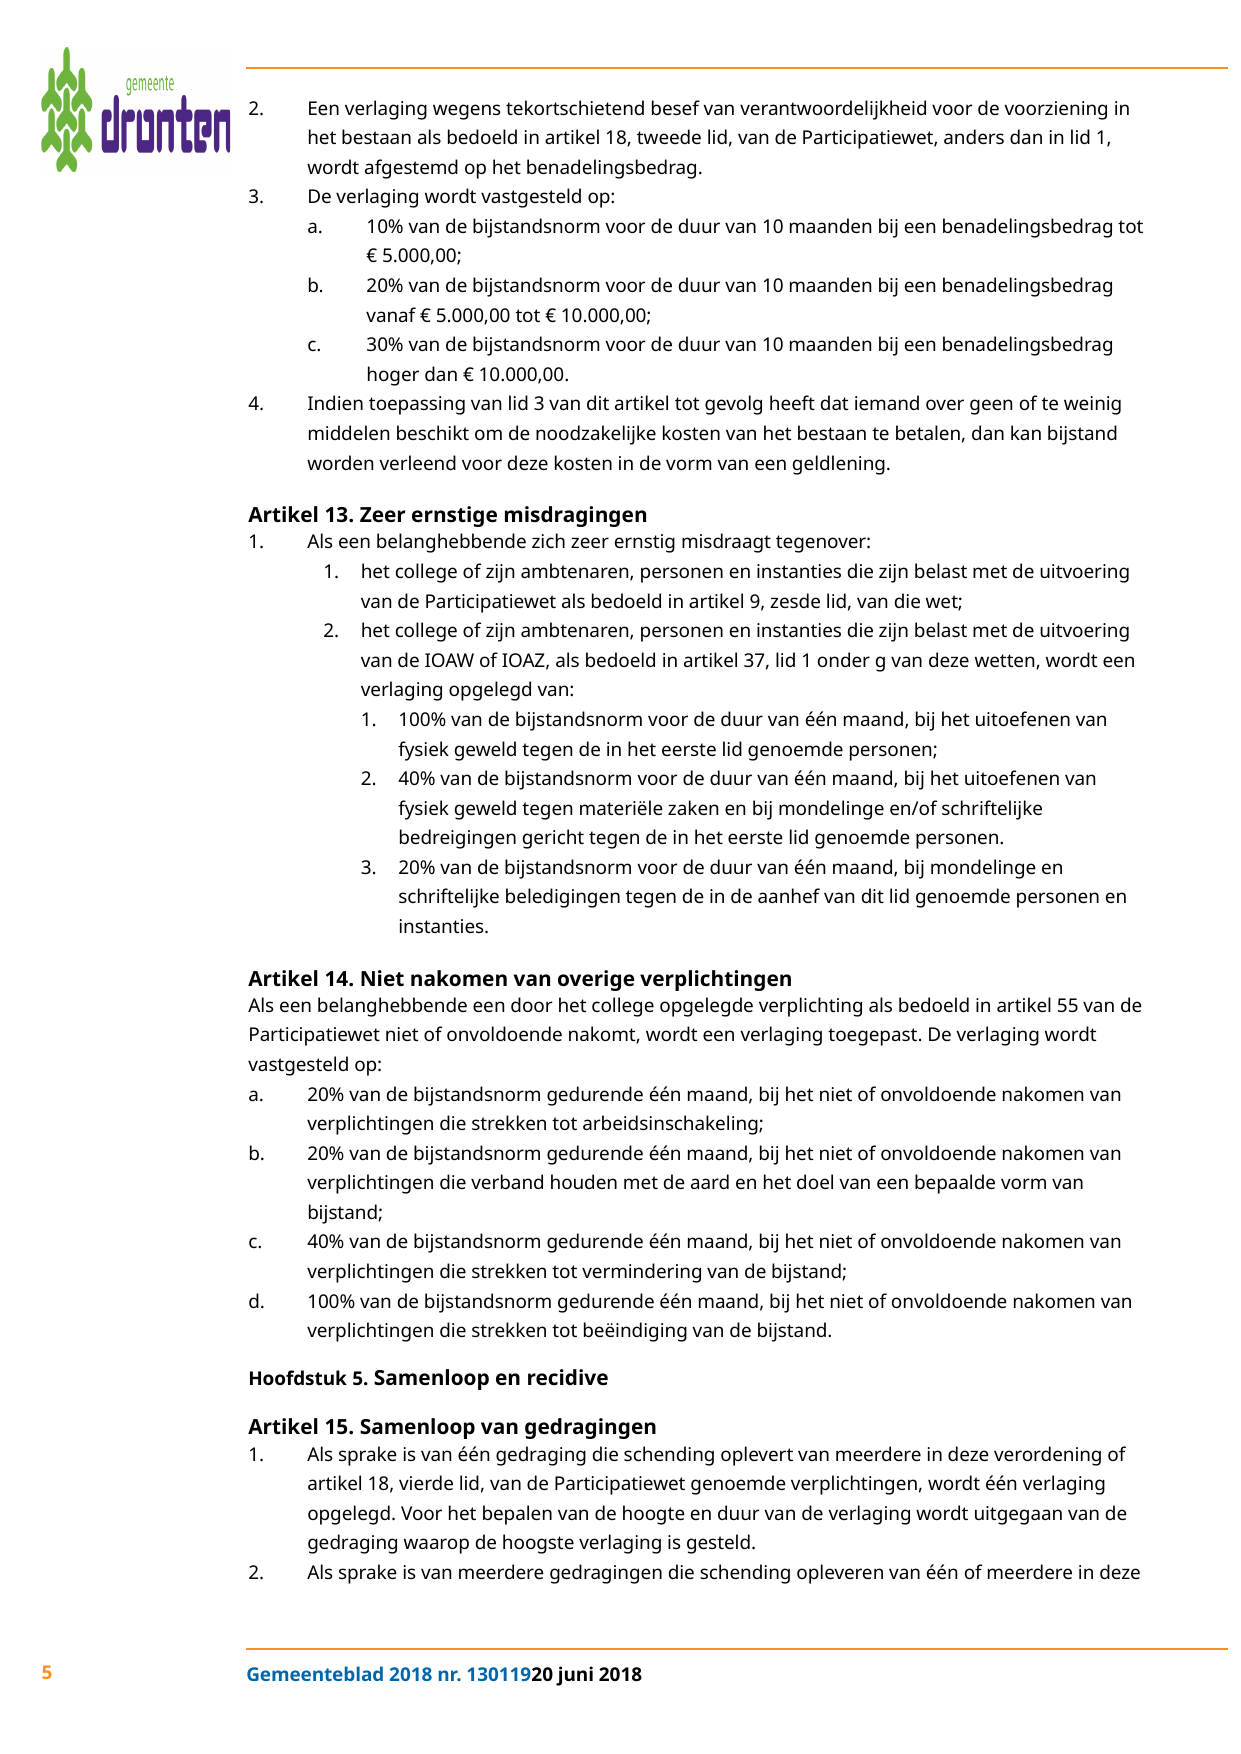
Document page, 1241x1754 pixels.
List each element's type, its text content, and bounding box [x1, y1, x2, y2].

list Als een belanghebbende zich zeer ernstig misdraagt tegenover: [248, 529, 1152, 554]
list het college of zijn ambtenaren, personen en instanties die zijn belast met de uitvoering van de Participatiewet als bedoeld in artikel 9, zesde lid, van die wet; [323, 558, 1152, 613]
text Artikel 15. Samenloop van gedragingen [248, 1412, 1152, 1441]
text Artikel 13. Zeer ernstige misdragingen [248, 500, 1152, 529]
text Hoofdstuk 5. Samenloop en recidive [248, 1363, 1152, 1392]
list 10% van de bijstandsnorm voor de duur van 10 maanden bij een benadelingsbedrag tot € 5.000,00; [307, 213, 1152, 268]
list het college of zijn ambtenaren, personen en instanties die zijn belast met de uitvoering van de IOAW of IOAZ, als bedoeld in artikel 37, lid 1 onder g van deze wetten, wordt een verlaging opgelegd van: [323, 617, 1152, 702]
text Als een belanghebbende een door het college opgelegde verplichting als bedoeld in artikel 55 van de Participatiewet niet of onvoldoende nakomt, wordt een verlaging toegepast. De verlaging wordt vastgesteld op: [248, 992, 1152, 1077]
list 20% van de bijstandsnorm voor de duur van 10 maanden bij een benadelingsbedrag vanaf € 5.000,00 tot € 10.000,00; [307, 272, 1152, 328]
list De verlaging wordt vastgesteld op: [248, 183, 1152, 209]
list 40% van de bijstandsnorm voor de duur van één maand, bij het uitoefenen van fysiek geweld tegen materiële zaken en bij mondelinge en/of schriftelijke bedreigingen gericht tegen de in het eerste lid genoemde personen. [361, 765, 1152, 850]
list 100% van de bijstandsnorm voor de duur van één maand, bij het uitoefenen van fysiek geweld tegen de in het eerste lid genoemde personen; [361, 706, 1152, 761]
list Indien toepassing van lid 3 van dit artikel tot gevolg heeft dat iemand over geen of te weinig middelen beschikt om de noodzakelijke kosten van het bestaan te betalen, dan kan bijstand worden verleend voor deze kosten in de vorm van een geldlening. [248, 391, 1152, 476]
text Artikel 14. Niet nakomen van overige verplichtingen [248, 964, 1152, 992]
list 20% van de bijstandsnorm gedurende één maand, bij het niet of onvoldoende nakomen van verplichtingen die strekken tot arbeidsinschakeling; [248, 1081, 1152, 1136]
list Als sprake is van meerdere gedragingen die schending opleveren van één of meerdere in deze [248, 1559, 1152, 1585]
list Als sprake is van één gedraging die schending oplevert van meerdere in deze verordening of artikel 18, vierde lid, van de Participatiewet genoemde verplichtingen, wordt één verlaging opgelegd. Voor het bepalen van de hoogte en duur van de verlaging wordt uitgegaan van de gedraging waarop de hoogste verlaging is gesteld. [248, 1441, 1152, 1555]
list 40% van de bijstandsnorm gedurende één maand, bij het niet of onvoldoende nakomen van verplichtingen die strekken tot vermindering van de bijstand; [248, 1229, 1152, 1284]
list Een verlaging wegens tekortschietend besef van verantwoordelijkheid voor de voorziening in het bestaan als bedoeld in artikel 18, tweede lid, van de Participatiewet, anders dan in lid 1, wordt afgestemd op het benadelingsbedrag. [248, 95, 1152, 180]
picture [41, 47, 231, 172]
list 20% van de bijstandsnorm voor de duur van één maand, bij mondelinge en schriftelijke beledigingen tegen de in de aanhef van dit lid genoemde personen en instanties. [361, 854, 1152, 939]
list 30% van de bijstandsnorm voor de duur van 10 maanden bij een benadelingsbedrag hoger dan € 10.000,00. [307, 331, 1152, 387]
list 100% van de bijstandsnorm gedurende één maand, bij het niet of onvoldoende nakomen van verplichtingen die strekken tot beëindiging van de bijstand. [248, 1288, 1152, 1343]
list 20% van de bijstandsnorm gedurende één maand, bij het niet of onvoldoende nakomen van verplichtingen die verband houden met de aard en het doel van een bepaalde vorm van bijstand; [248, 1140, 1152, 1225]
